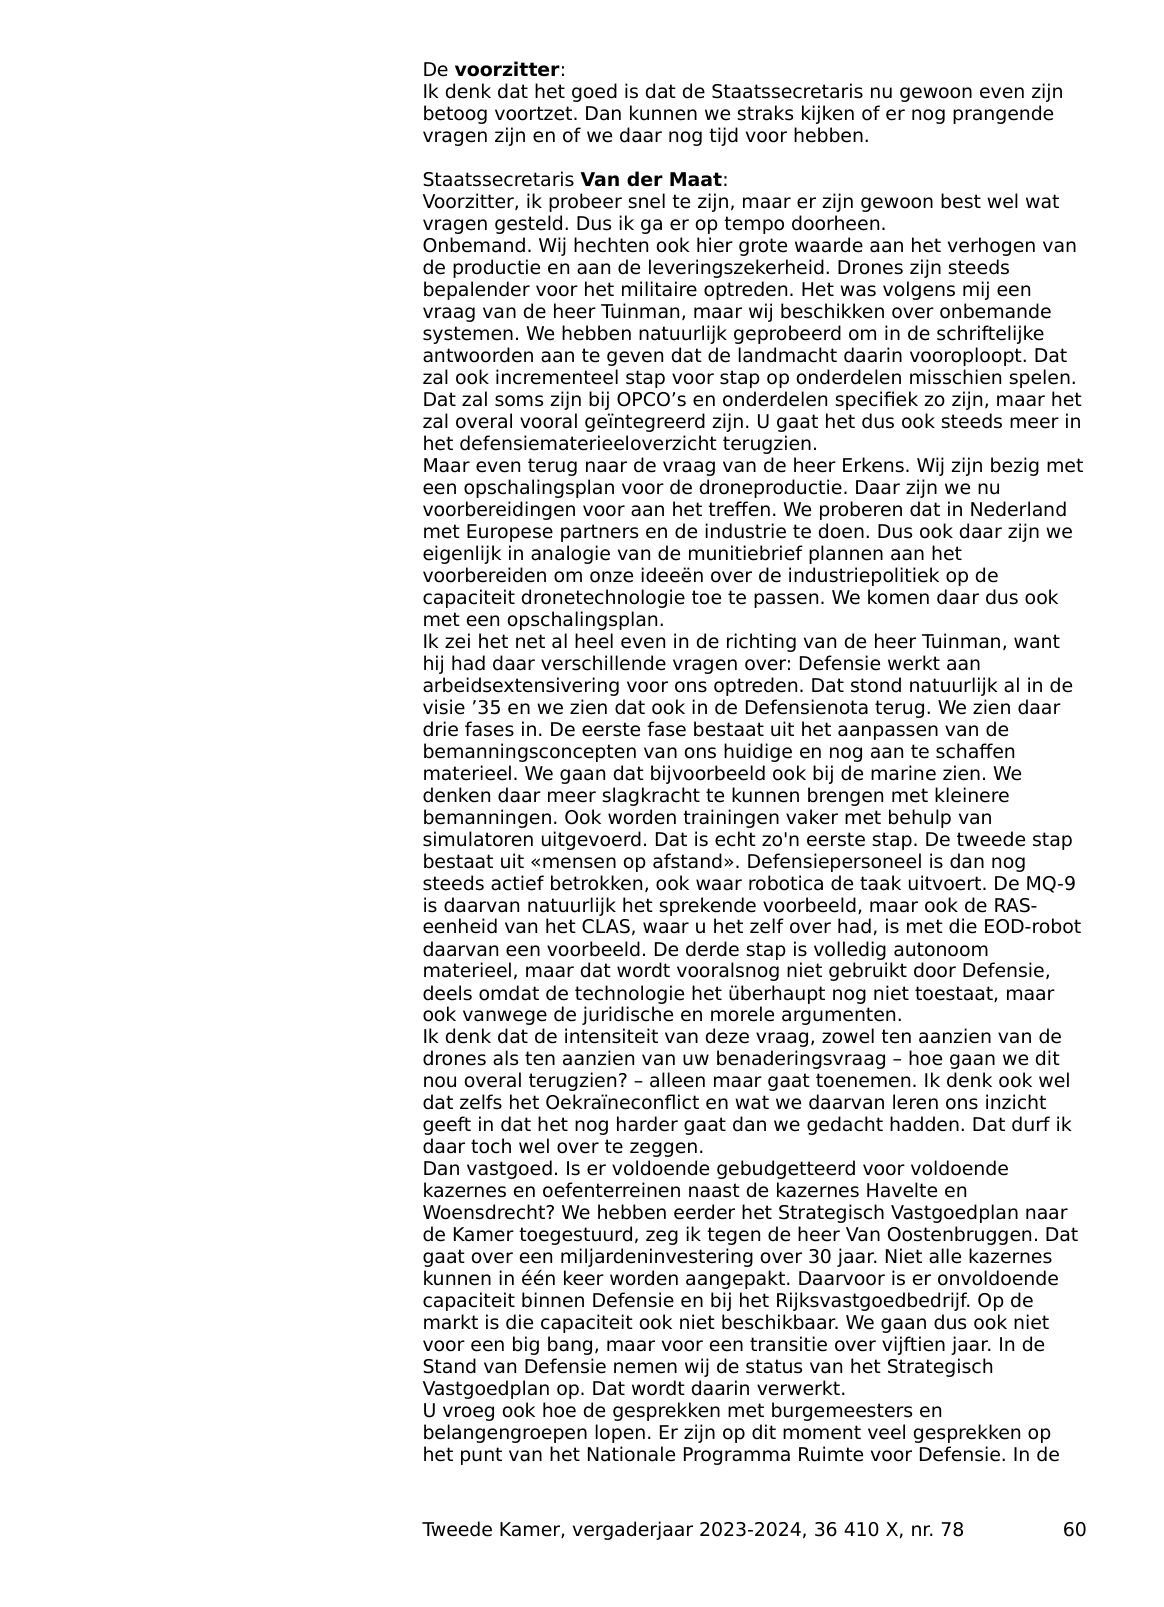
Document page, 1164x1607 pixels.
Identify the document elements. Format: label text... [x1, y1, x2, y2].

text Staatssecretaris Van der Maat: [422, 169, 1087, 191]
text Ik denk dat het goed is dat de Staatssecretaris nu gewoon even zijn betoog voortzet. Dan kunnen we straks kijken of er nog prangende vragen zijn en of we daar nog tijd voor hebben. [422, 81, 1087, 147]
text Onbemand. Wij hechten ook hier grote waarde aan het verhogen van de productie en aan de leveringszekerheid. Drones zijn steeds bepalender voor het militaire optreden. Het was volgens mij een vraag van de heer Tuinman, maar wij beschikken over onbemande systemen. We hebben natuurlijk geprobeerd om in de schriftelijke antwoorden aan te geven dat de landmacht daarin vooroploopt. Dat zal ook incrementeel stap voor stap op onderdelen misschien spelen. Dat zal soms zijn bij OPCO’s en onderdelen specifiek zo zijn, maar het zal overal vooral geïntegreerd zijn. U gaat het dus ook steeds meer in het defensiematerieeloverzicht terugzien. [422, 235, 1087, 455]
text Maar even terug naar de vraag van de heer Erkens. Wij zijn bezig met een opschalingsplan voor de droneproductie. Daar zijn we nu voorbereidingen voor aan het treffen. We proberen dat in Nederland met Europese partners en de industrie te doen. Dus ook daar zijn we eigenlijk in analogie van de munitiebrief plannen aan het voorbereiden om onze ideeën over de industriepolitiek op de capaciteit dronetechnologie toe te passen. We komen daar dus ook met een opschalingsplan. [422, 455, 1087, 631]
text Ik denk dat de intensiteit van deze vraag, zowel ten aanzien van de drones als ten aanzien van uw benaderingsvraag – hoe gaan we dit nou overal terugzien? – alleen maar gaat toenemen. Ik denk ook wel dat zelfs het Oekraïneconflict en wat we daarvan leren ons inzicht geeft in dat het nog harder gaat dan we gedacht hadden. Dat durf ik daar toch wel over te zeggen. [422, 1026, 1087, 1158]
text U vroeg ook hoe de gesprekken met burgemeesters en belangengroepen lopen. Er zijn op dit moment veel gesprekken op het punt van het Nationale Programma Ruimte voor Defensie. In de [422, 1400, 1087, 1466]
text Ik zei het net al heel even in de richting van de heer Tuinman, want hij had daar verschillende vragen over: Defensie werkt aan arbeidsextensivering voor ons optreden. Dat stond natuurlijk al in de visie ’35 en we zien dat ook in de Defensienota terug. We zien daar drie fases in. De eerste fase bestaat uit het aanpassen van de bemanningsconcepten van ons huidige en nog aan te schaffen materieel. We gaan dat bijvoorbeeld ook bij de marine zien. We denken daar meer slagkracht te kunnen brengen met kleinere bemanningen. Ook worden trainingen vaker met behulp van simulatoren uitgevoerd. Dat is echt zo'n eerste stap. De tweede stap bestaat uit «mensen op afstand». Defensiepersoneel is dan nog steeds actief betrokken, ook waar robotica de taak uitvoert. De MQ-9 is daarvan natuurlijk het sprekende voorbeeld, maar ook de RAS-eenheid van het CLAS, waar u het zelf over had, is met die EOD-robot daarvan een voorbeeld. De derde stap is volledig autonoom materieel, maar dat wordt vooralsnog niet gebruikt door Defensie, deels omdat de technologie het überhaupt nog niet toestaat, maar ook vanwege de juridische en morele argumenten. [422, 631, 1087, 1026]
text De voorzitter: [422, 59, 1087, 81]
text Dan vastgoed. Is er voldoende gebudgetteerd voor voldoende kazernes en oefenterreinen naast de kazernes Havelte en Woensdrecht? We hebben eerder het Strategisch Vastgoedplan naar de Kamer toegestuurd, zeg ik tegen de heer Van Oostenbruggen. Dat gaat over een miljardeninvestering over 30 jaar. Niet alle kazernes kunnen in één keer worden aangepakt. Daarvoor is er onvoldoende capaciteit binnen Defensie en bij het Rijksvastgoedbedrijf. Op de markt is die capaciteit ook niet beschikbaar. We gaan dus ook niet voor een big bang, maar voor een transitie over vijftien jaar. In de Stand van Defensie nemen wij de status van het Strategisch Vastgoedplan op. Dat wordt daarin verwerkt. [422, 1158, 1087, 1400]
text Voorzitter, ik probeer snel te zijn, maar er zijn gewoon best wel wat vragen gesteld. Dus ik ga er op tempo doorheen. [422, 191, 1087, 235]
